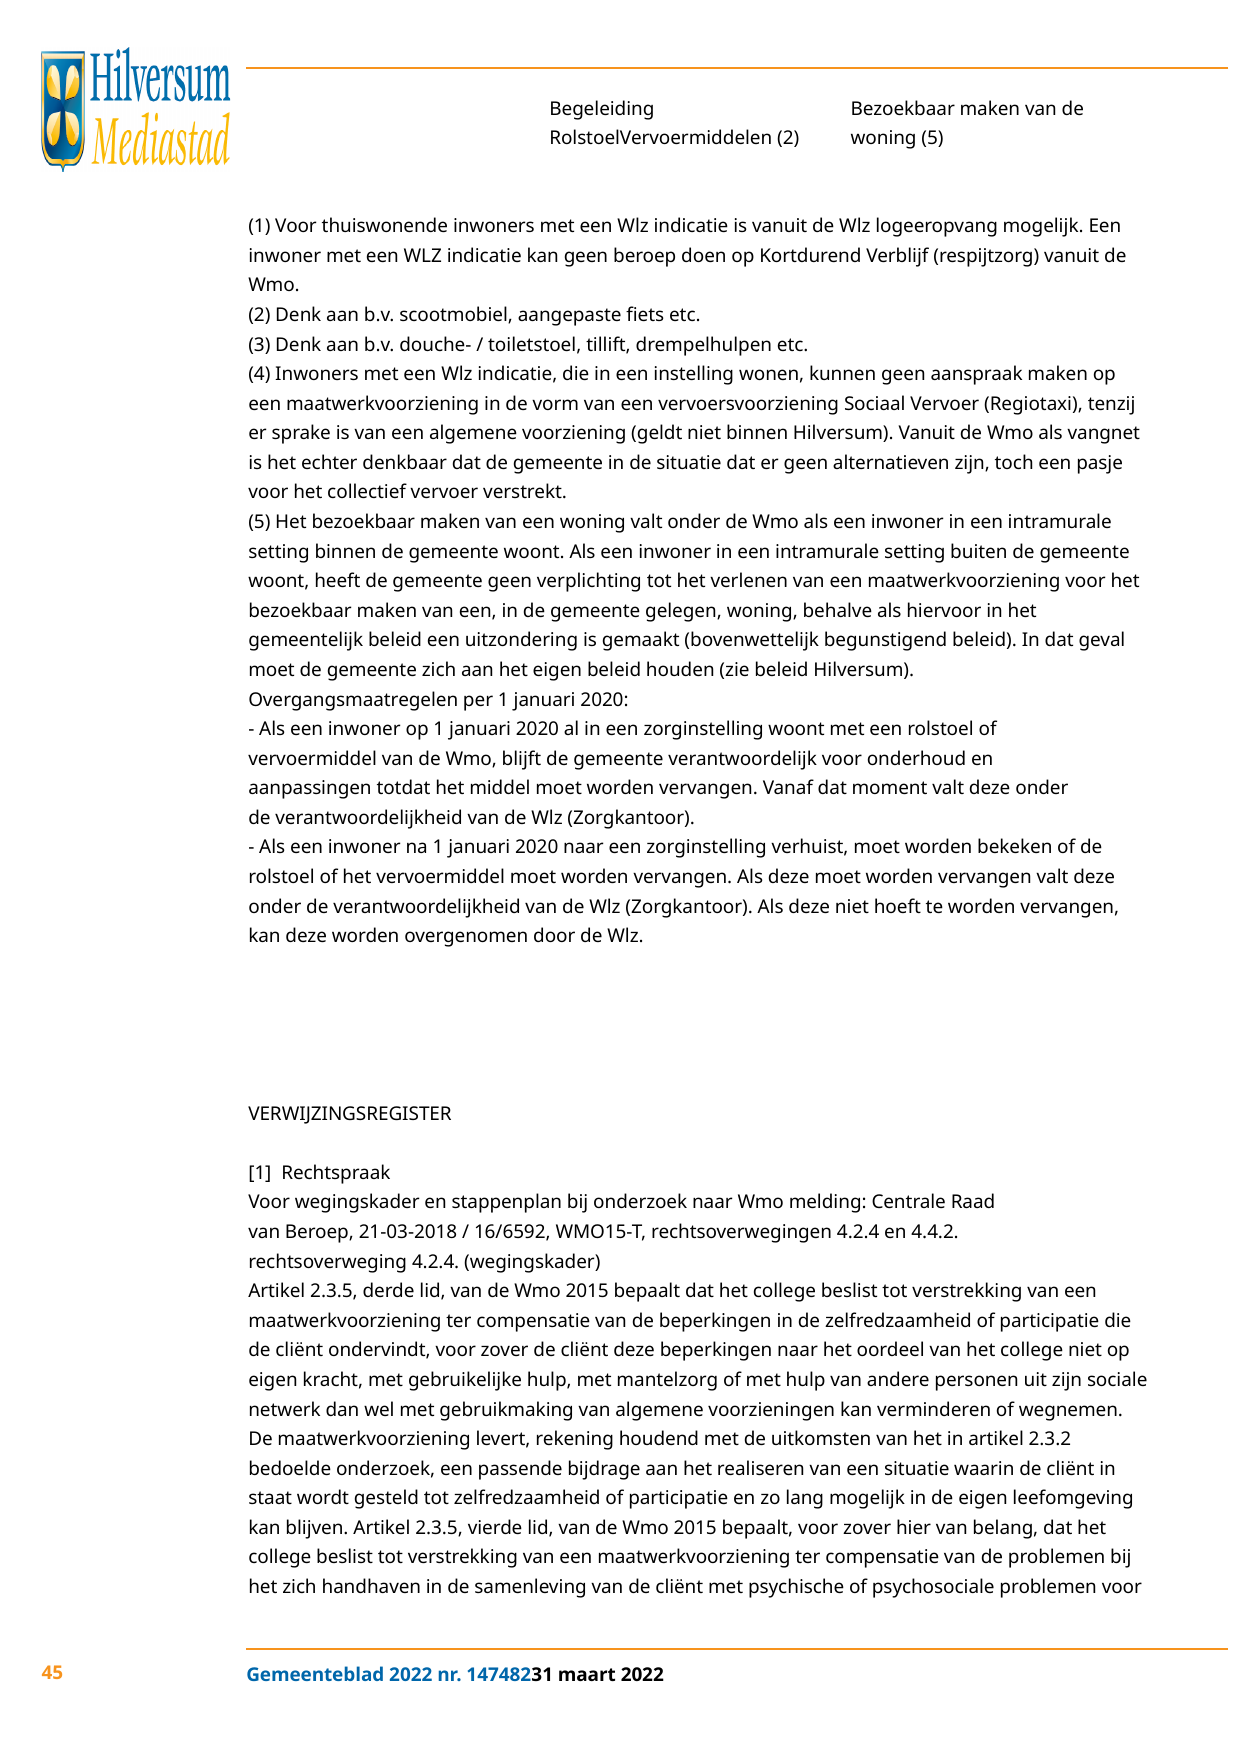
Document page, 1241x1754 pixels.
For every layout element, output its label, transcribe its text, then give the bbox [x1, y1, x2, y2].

text een maatwerkvoorziening in de vorm van een vervoersvoorziening Sociaal Vervoer (Regiotaxi), tenzij er sprake is van een algemene voorziening (geldt niet binnen Hilversum). Vanuit de Wmo als vangnet is het echter denkbaar dat de gemeente in de situatie dat er geen alternatieven zijn, toch een pasje voor het collectief vervoer verstrekt. [248, 390, 1152, 504]
text bezoekbaar maken van een, in de gemeente gelegen, woning, behalve als hiervoor in het [248, 597, 1152, 623]
picture [41, 47, 231, 172]
text setting binnen de gemeente woont. Als een inwoner in een intramurale setting buiten de gemeente [248, 538, 1152, 564]
text [1] Rechtspraak [248, 1159, 1152, 1185]
text (4) Inwoners met een Wlz indicatie, die in een instelling wonen, kunnen geen aanspraak maken op [248, 360, 1152, 386]
text (2) Denk aan b.v. scootmobiel, aangepaste fiets etc. [248, 301, 1152, 327]
table_cell Bezoekbaar maken van de woning (5) [850, 95, 1152, 150]
text de verantwoordelijkheid van de Wlz (Zorgkantoor). [248, 804, 1152, 830]
text rechtsoverweging 4.2.4. (wegingskader) [248, 1248, 1152, 1274]
text aanpassingen totdat het middel moet worden vervangen. Vanaf dat moment valt deze onder [248, 774, 1152, 800]
text inwoner met een WLZ indicatie kan geen beroep doen op Kortdurend Verblijf (respijtzorg) vanuit de [248, 242, 1152, 268]
text moet de gemeente zich aan het eigen beleid houden (zie beleid Hilversum). [248, 656, 1152, 682]
text (1) Voor thuiswonende inwoners met een Wlz indicatie is vanuit de Wlz logeeropvang mogelijk. Een [248, 212, 1152, 238]
text Wmo. [248, 272, 1152, 297]
text Overgangsmaatregelen per 1 januari 2020: [248, 686, 1152, 712]
text - Als een inwoner na 1 januari 2020 naar een zorginstelling verhuist, moet worden bekeken of de rolstoel of het vervoermiddel moet worden vervangen. Als deze moet worden vervangen valt deze onder de verantwoordelijkheid van de Wlz (Zorgkantoor). Als deze niet hoeft te worden vervangen, kan deze worden overgenomen door de Wlz. [248, 834, 1152, 948]
text (5) Het bezoekbaar maken van een woning valt onder de Wmo als een inwoner in een intramurale [248, 508, 1152, 534]
text - Als een inwoner op 1 januari 2020 al in een zorginstelling woont met een rolstoel of [248, 715, 1152, 741]
text gemeentelijk beleid een uitzondering is gemaakt (bovenwettelijk begunstigend beleid). In dat geval [248, 627, 1152, 652]
table_cell Begeleiding RolstoelVervoermiddelen (2) [549, 95, 850, 150]
text vervoermiddel van de Wmo, blijft de gemeente verantwoordelijk voor onderhoud en [248, 745, 1152, 771]
text VERWIJZINGSREGISTER [248, 1100, 1152, 1126]
text van Beroep, 21-03-2018 / 16/6592, WMO15-T, rechtsoverwegingen 4.2.4 en 4.4.2. [248, 1218, 1152, 1244]
text (3) Denk aan b.v. douche- / toiletstoel, tillift, drempelhulpen etc. [248, 331, 1152, 357]
text Voor wegingskader en stappenplan bij onderzoek naar Wmo melding: Centrale Raad [248, 1189, 1152, 1214]
table_cell [248, 95, 549, 150]
text Artikel 2.3.5, derde lid, van de Wmo 2015 bepaalt dat het college beslist tot verstrekking van een maatwerkvoorziening ter compensatie van de beperkingen in de zelfredzaamheid of participatie die de cliënt ondervindt, voor zover de cliënt deze beperkingen naar het oordeel van het college niet op eigen kracht, met gebruikelijke hulp, met mantelzorg of met hulp van andere personen uit zijn sociale netwerk dan wel met gebruikmaking van algemene voorzieningen kan verminderen of wegnemen. De maatwerkvoorziening levert, rekening houdend met de uitkomsten van het in artikel 2.3.2 bedoelde onderzoek, een passende bijdrage aan het realiseren van een situatie waarin de cliënt in staat wordt gesteld tot zelfredzaamheid of participatie en zo lang mogelijk in de eigen leefomgeving kan blijven. Artikel 2.3.5, vierde lid, van de Wmo 2015 bepaalt, voor zover hier van belang, dat het college beslist tot verstrekking van een maatwerkvoorziening ter compensatie van de problemen bij het zich handhaven in de samenleving van de cliënt met psychische of psychosociale problemen voor [248, 1277, 1152, 1599]
text woont, heeft de gemeente geen verplichting tot het verlenen van een maatwerkvoorziening voor het [248, 567, 1152, 593]
